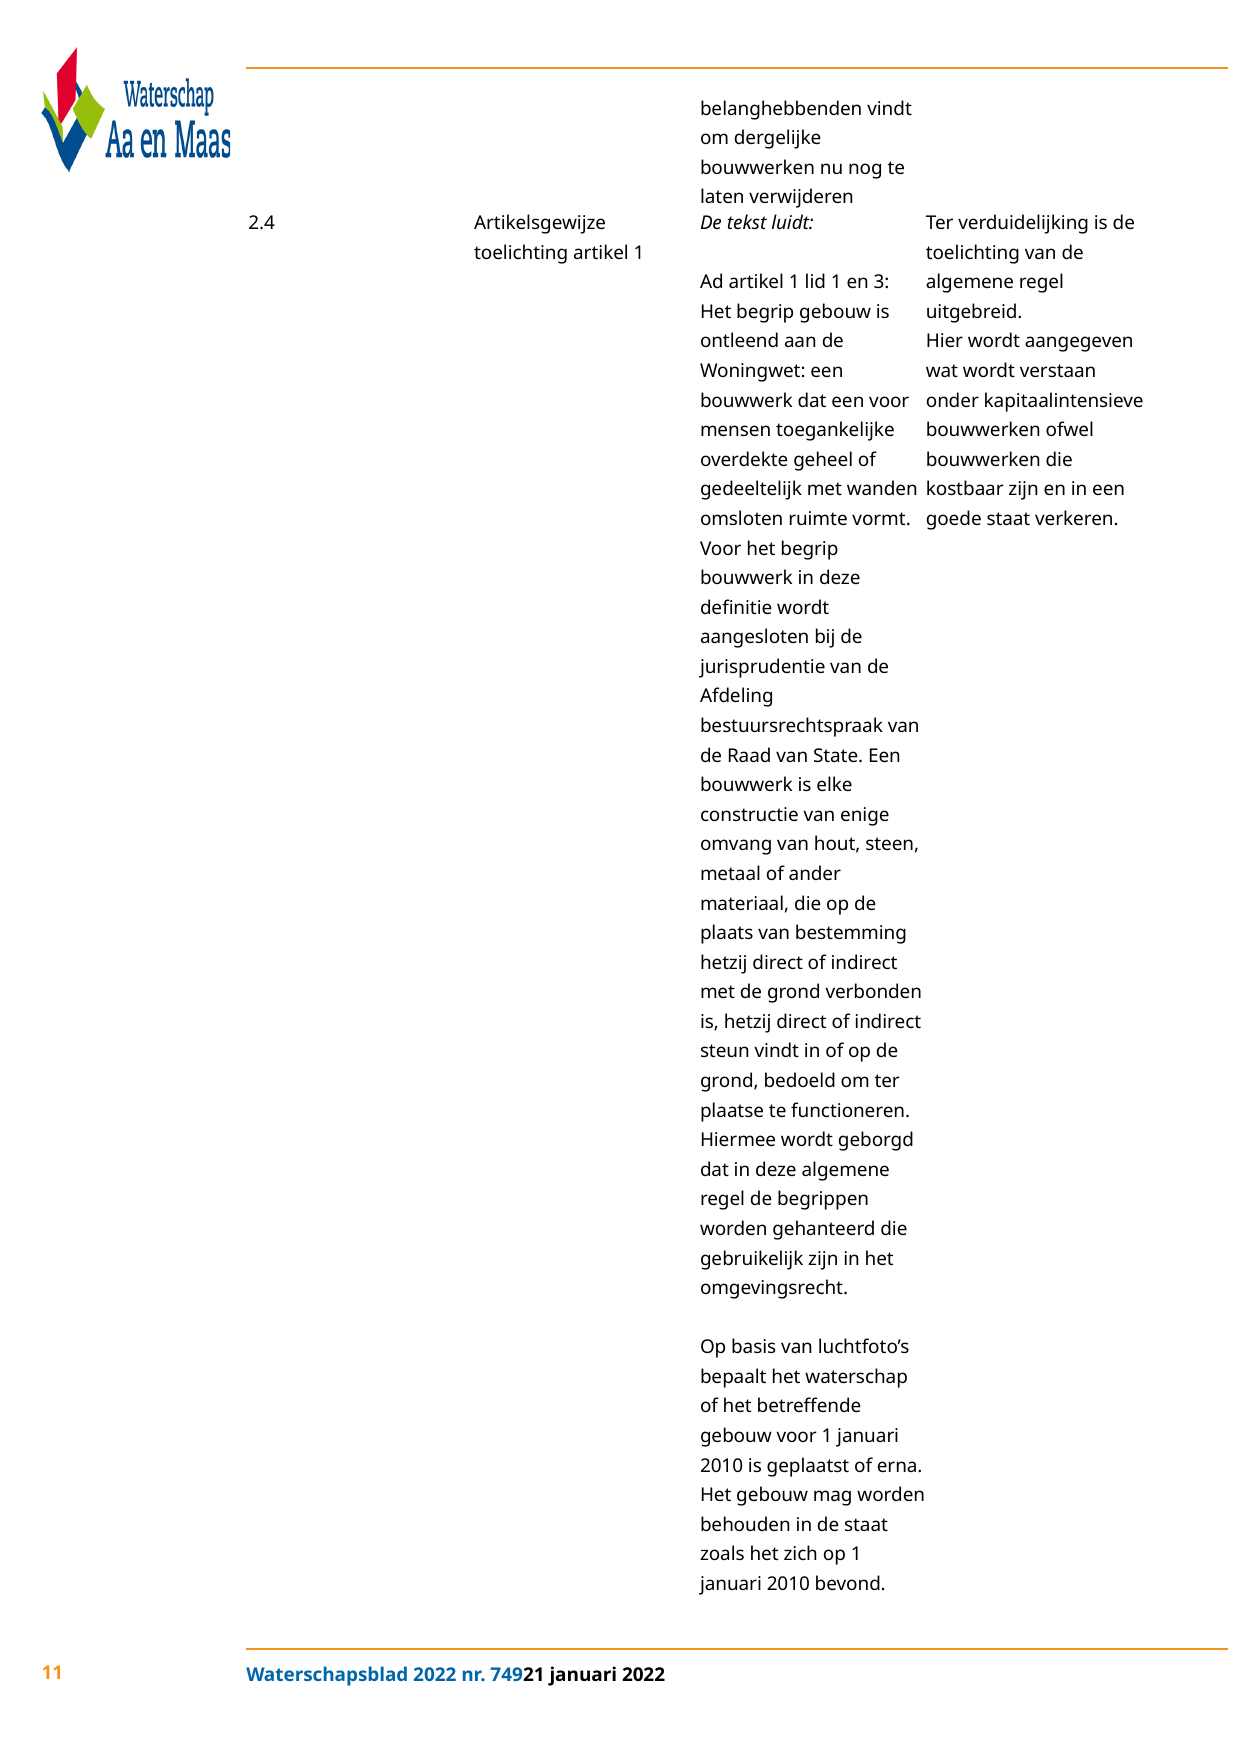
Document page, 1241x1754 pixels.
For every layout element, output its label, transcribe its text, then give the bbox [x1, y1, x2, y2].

table_cell De tekst luidt: Ad artikel 1 lid 1 en 3: Het begrip gebouw is ontleend aan de Woningwet: een bouwwerk dat een voor mensen toegankelijke overdekte geheel of gedeeltelijk met wanden omsloten ruimte vormt. Voor het begrip bouwwerk in deze definitie wordt aangesloten bij de jurisprudentie van de Afdeling bestuursrechtspraak van de Raad van State. Een bouwwerk is elke constructie van enige omvang van hout, steen, metaal of ander materiaal, die op de plaats van bestemming hetzij direct of indirect met de grond verbonden is, hetzij direct of indirect steun vindt in of op de grond, bedoeld om ter plaatse te functioneren. Hiermee wordt geborgd dat in deze algemene regel de begrippen worden gehanteerd die gebruikelijk zijn in het omgevingsrecht. Op basis van luchtfoto’s bepaalt het waterschap of het betreffende gebouw voor 1 januari 2010 is geplaatst of erna. Het gebouw mag worden behouden in de staat zoals het zich op 1 januari 2010 bevond. [700, 209, 926, 1596]
table_cell [248, 95, 474, 209]
table_cell belanghebbenden vindt om dergelijke bouwwerken nu nog te laten verwijderen [700, 95, 926, 209]
table_cell Artikelsgewijze toelichting artikel 1 [474, 209, 700, 1596]
table_cell [474, 95, 700, 209]
table_cell 2.4 [248, 209, 474, 1596]
table_cell Ter verduidelijking is de toelichting van de algemene regel uitgebreid. Hier wordt aangegeven wat wordt verstaan onder kapitaalintensieve bouwwerken ofwel bouwwerken die kostbaar zijn en in een goede staat verkeren. [926, 209, 1152, 1596]
table_cell [926, 95, 1152, 209]
picture [41, 47, 231, 172]
